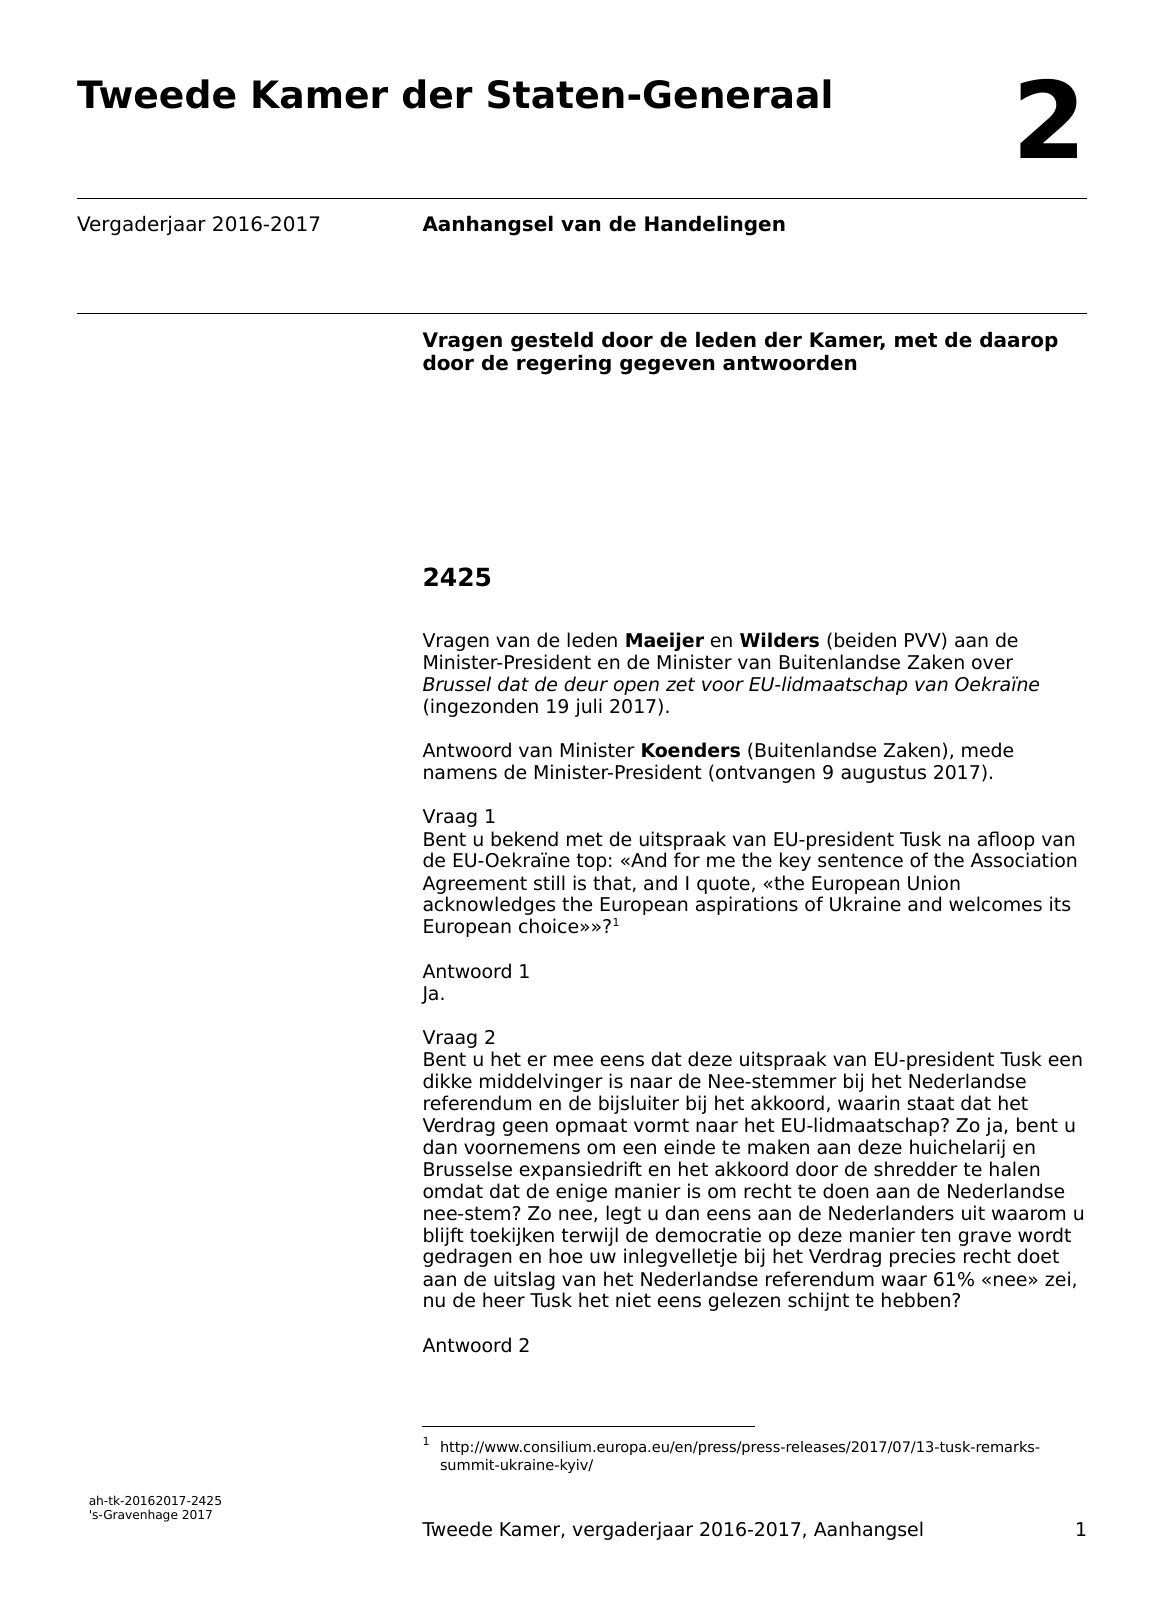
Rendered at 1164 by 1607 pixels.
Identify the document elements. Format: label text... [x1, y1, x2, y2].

table_cell Aanhangsel van de Handelingen [422, 199, 1087, 313]
text Bent u het er mee eens dat deze uitspraak van EU-president Tusk een dikke middelvinger is naar de Nee-stemmer bij het Nederlandse referendum en de bijsluiter bij het akkoord, waarin staat dat het Verdrag geen opmaat vormt naar het EU-lidmaatschap? Zo ja, bent u dan voornemens om een einde te maken aan deze huichelarij en Brusselse expansiedrift en het akkoord door de shredder te halen omdat dat de enige manier is om recht te doen aan de Nederlandse nee-stem? Zo nee, legt u dan eens aan de Nederlanders uit waarom u blijft toekijken terwijl de democratie op deze manier ten grave wordt gedragen en hoe uw inlegvelletje bij het Verdrag precies recht doet aan de uitslag van het Nederlandse referendum waar 61% «nee» zei, nu de heer Tusk het niet eens gelezen schijnt te hebben? [422, 1049, 1087, 1312]
table_cell Vragen gesteld door de leden der Kamer, met de daarop door de regering gegeven antwoorden [422, 314, 1087, 375]
text http://www.consilium.europa.eu/en/press/press-releases/2017/07/13-tusk-remarks-summit-ukraine-kyiv/ [422, 1435, 1087, 1474]
text Ja. [422, 982, 1087, 1004]
text Vragen van de leden Maeijer en Wilders (beiden PVV) aan de Minister-President en de Minister van Buitenlandse Zaken over Brussel dat de deur open zet voor EU-lidmaatschap van Oekraïne (ingezonden 19 juli 2017). [422, 630, 1087, 718]
table_cell [77, 314, 422, 375]
text Vraag 2 [422, 1027, 1087, 1049]
table_header Tweede Kamer der Staten-Generaal [77, 59, 886, 198]
text ah-tk-20162017-2425 [88, 1494, 323, 1508]
text Antwoord van Minister Koenders (Buitenlandse Zaken), mede namens de Minister-President (ontvangen 9 augustus 2017). [422, 740, 1087, 784]
text Bent u bekend met de uitspraak van EU-president Tusk na afloop van de EU-Oekraïne top: «And for me the key sentence of the Association Agreement still is that, and I quote, «the European Union acknowledges the European aspirations of Ukraine and welcomes its European choice»»? [422, 828, 1087, 938]
table_cell Vergaderjaar 2016-2017 [77, 199, 422, 313]
table_header 2 [886, 59, 1087, 198]
text 2425 [422, 563, 1087, 592]
text Antwoord 1 [422, 961, 1087, 982]
text Vraag 1 [422, 806, 1087, 828]
text Antwoord 2 [422, 1334, 1087, 1357]
text 's-Gravenhage 2017 [88, 1508, 323, 1522]
